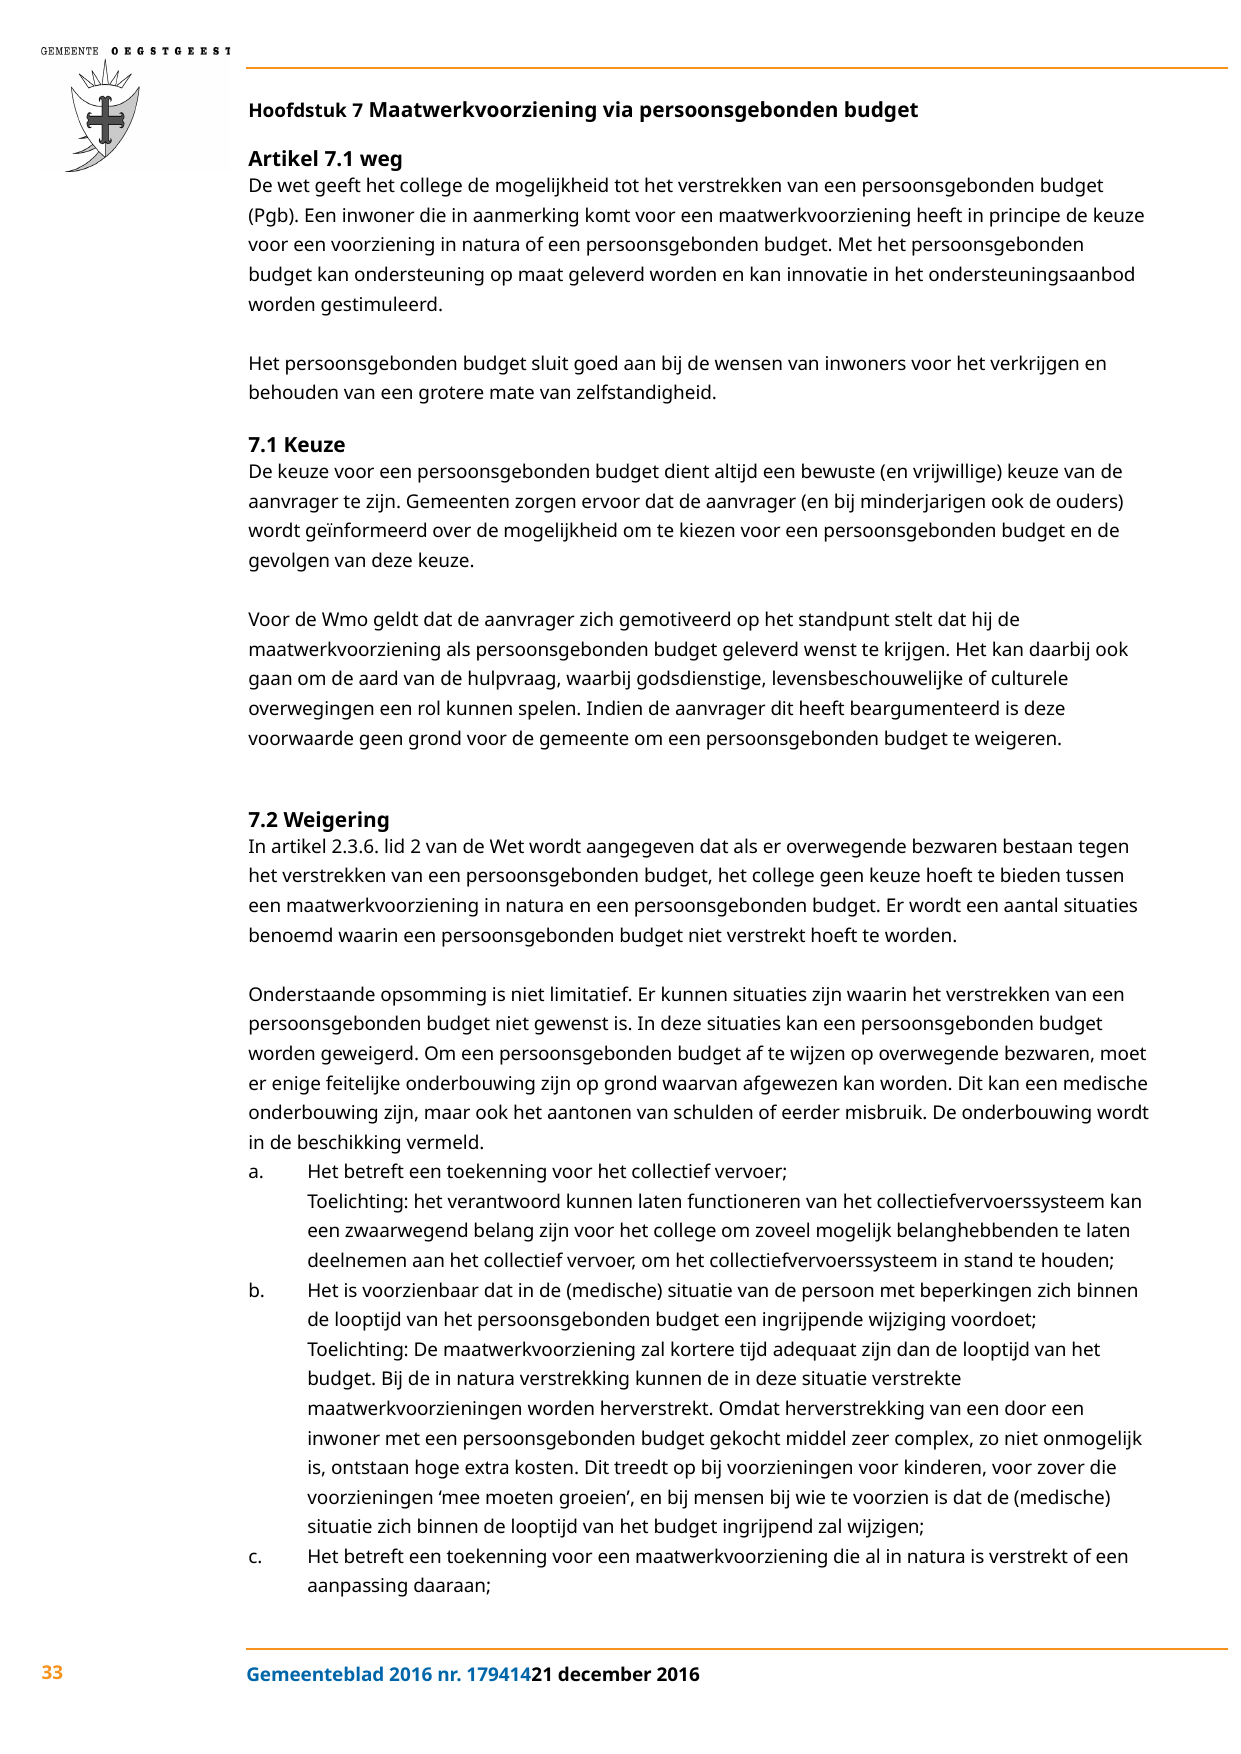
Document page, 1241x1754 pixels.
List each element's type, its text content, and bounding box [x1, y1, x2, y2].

text De keuze voor een persoonsgebonden budget dient altijd een bewuste (en vrijwillige) keuze van de aanvrager te zijn. Gemeenten zorgen ervoor dat de aanvrager (en bij minderjarigen ook de ouders) wordt geïnformeerd over de mogelijkheid om te kiezen voor een persoonsgebonden budget en de gevolgen van deze keuze. [248, 458, 1152, 573]
text Het persoonsgebonden budget sluit goed aan bij de wensen van inwoners voor het verkrijgen en behouden van een grotere mate van zelfstandigheid. [248, 350, 1152, 405]
list Het betreft een toekenning voor het collectief vervoer; [248, 1158, 1152, 1184]
text 7.1 Keuze [248, 430, 1152, 458]
text De wet geeft het college de mogelijkheid tot het verstrekken van een persoonsgebonden budget (Pgb). Een inwoner die in aanmerking komt voor een maatwerkvoorziening heeft in principe de keuze voor een voorziening in natura of een persoonsgebonden budget. Met het persoonsgebonden budget kan ondersteuning op maat geleverd worden en kan innovatie in het ondersteuningsaanbod worden gestimuleerd. [248, 172, 1152, 317]
picture [41, 47, 231, 172]
list Toelichting: De maatwerkvoorziening zal kortere tijd adequaat zijn dan de looptijd van het budget. Bij de in natura verstrekking kunnen de in deze situatie verstrekte maatwerkvoorzieningen worden herverstrekt. Omdat herverstrekking van een door een inwoner met een persoonsgebonden budget gekocht middel zeer complex, zo niet onmogelijk is, ontstaan hoge extra kosten. Dit treedt op bij voorzieningen voor kinderen, voor zover die voorzieningen ‘mee moeten groeien’, en bij mensen bij wie te voorzien is dat de (medische) situatie zich binnen de looptijd van het budget ingrijpend zal wijzigen; [248, 1336, 1152, 1539]
text Hoofdstuk 7 Maatwerkvoorziening via persoonsgebonden budget [248, 95, 1152, 123]
text 7.2 Weigering [248, 805, 1152, 833]
text In artikel 2.3.6. lid 2 van de Wet wordt aangegeven dat als er overwegende bezwaren bestaan tegen het verstrekken van een persoonsgebonden budget, het college geen keuze hoeft te bieden tussen een maatwerkvoorziening in natura en een persoonsgebonden budget. Er wordt een aantal situaties benoemd waarin een persoonsgebonden budget niet verstrekt hoeft te worden. [248, 833, 1152, 948]
list Toelichting: het verantwoord kunnen laten functioneren van het collectiefvervoerssysteem kan een zwaarwegend belang zijn voor het college om zoveel mogelijk belanghebbenden te laten deelnemen aan het collectief vervoer, om het collectiefvervoerssysteem in stand te houden; [248, 1188, 1152, 1273]
text Artikel 7.1 weg [248, 144, 1152, 172]
text Onderstaande opsomming is niet limitatief. Er kunnen situaties zijn waarin het verstrekken van een persoonsgebonden budget niet gewenst is. In deze situaties kan een persoonsgebonden budget worden geweigerd. Om een persoonsgebonden budget af te wijzen op overwegende bezwaren, moet er enige feitelijke onderbouwing zijn op grond waarvan afgewezen kan worden. Dit kan een medische onderbouwing zijn, maar ook het aantonen van schulden of eerder misbruik. De onderbouwing wordt in de beschikking vermeld. [248, 981, 1152, 1155]
list Het is voorzienbaar dat in de (medische) situatie van de persoon met beperkingen zich binnen de looptijd van het persoonsgebonden budget een ingrijpende wijziging voordoet; [248, 1277, 1152, 1332]
list Het betreft een toekenning voor een maatwerkvoorziening die al in natura is verstrekt of een aanpassing daaraan; [248, 1543, 1152, 1598]
text Voor de Wmo geldt dat de aanvrager zich gemotiveerd op het standpunt stelt dat hij de maatwerkvoorziening als persoonsgebonden budget geleverd wenst te krijgen. Het kan daarbij ook gaan om de aard van de hulpvraag, waarbij godsdienstige, levensbeschouwelijke of culturele overwegingen een rol kunnen spelen. Indien de aanvrager dit heeft beargumenteerd is deze voorwaarde geen grond voor de gemeente om een persoonsgebonden budget te weigeren. [248, 606, 1152, 750]
